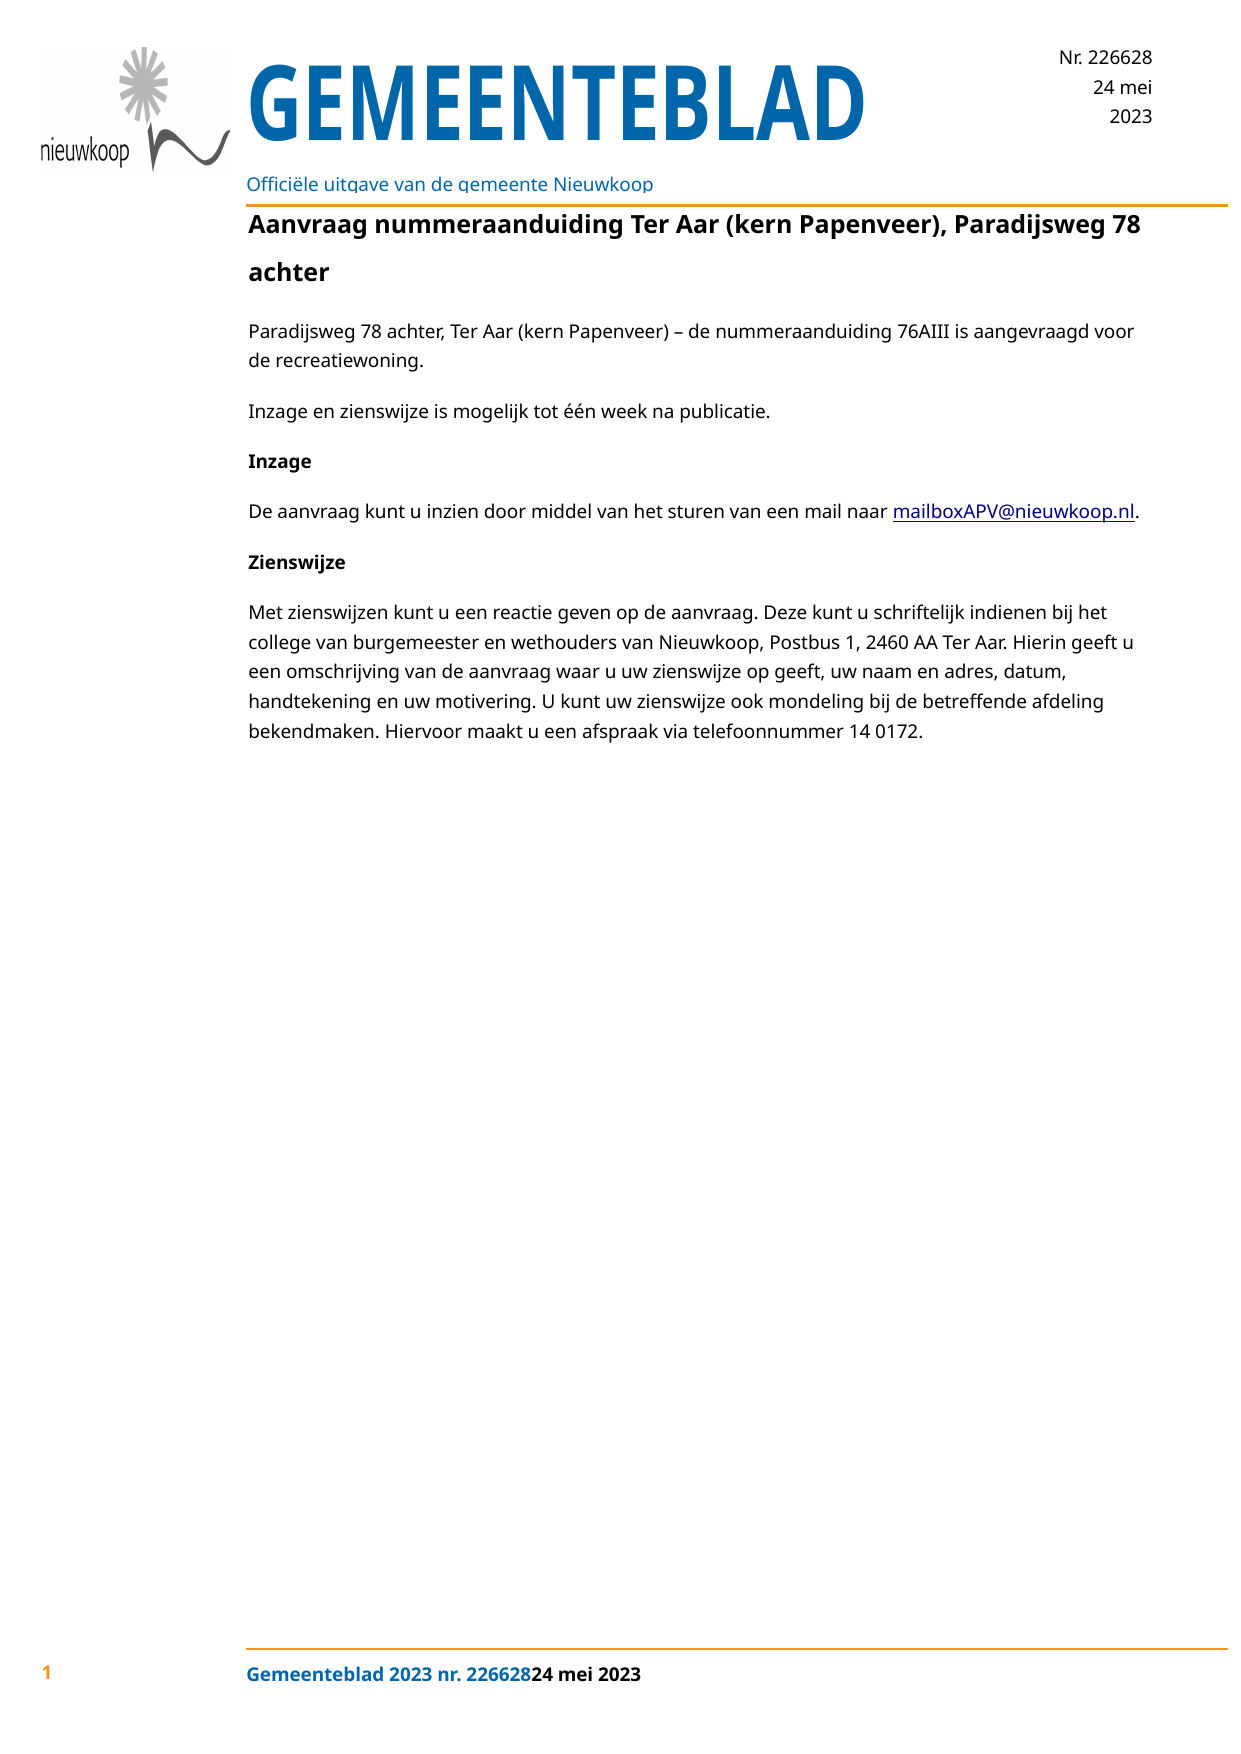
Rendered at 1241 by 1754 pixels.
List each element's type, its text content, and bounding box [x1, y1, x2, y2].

picture [41, 47, 231, 172]
text Met zienswijzen kunt u een reactie geven op de aanvraag. Deze kunt u schriftelijk indienen bij het college van burgemeester en wethouders van Nieuwkoop, Postbus 1, 2460 AA Ter Aar. Hierin geeft u een omschrijving van de aanvraag waar u uw zienswijze op geeft, uw naam en adres, datum, handtekening en uw motivering. U kunt uw zienswijze ook mondeling bij de betreffende afdeling bekendmaken. Hiervoor maakt u een afspraak via telefoonnummer 14 0172. [248, 599, 1152, 744]
text Zienswijze [248, 549, 1152, 575]
text De aanvraag kunt u inzien door middel van het sturen van een mail naar mailboxAPV@nieuwkoop.nl. [248, 499, 1152, 524]
text Aanvraag nummeraanduiding Ter Aar (kern Papenveer), Paradijsweg 78 achter [248, 207, 1152, 288]
text Paradijsweg 78 achter, Ter Aar (kern Papenveer) – de nummeraanduiding 76AIII is aangevraagd voor de recreatiewoning. [248, 318, 1152, 373]
text Inzage en zienswijze is mogelijk tot één week na publicatie. [248, 398, 1152, 424]
text Inzage [248, 448, 1152, 474]
